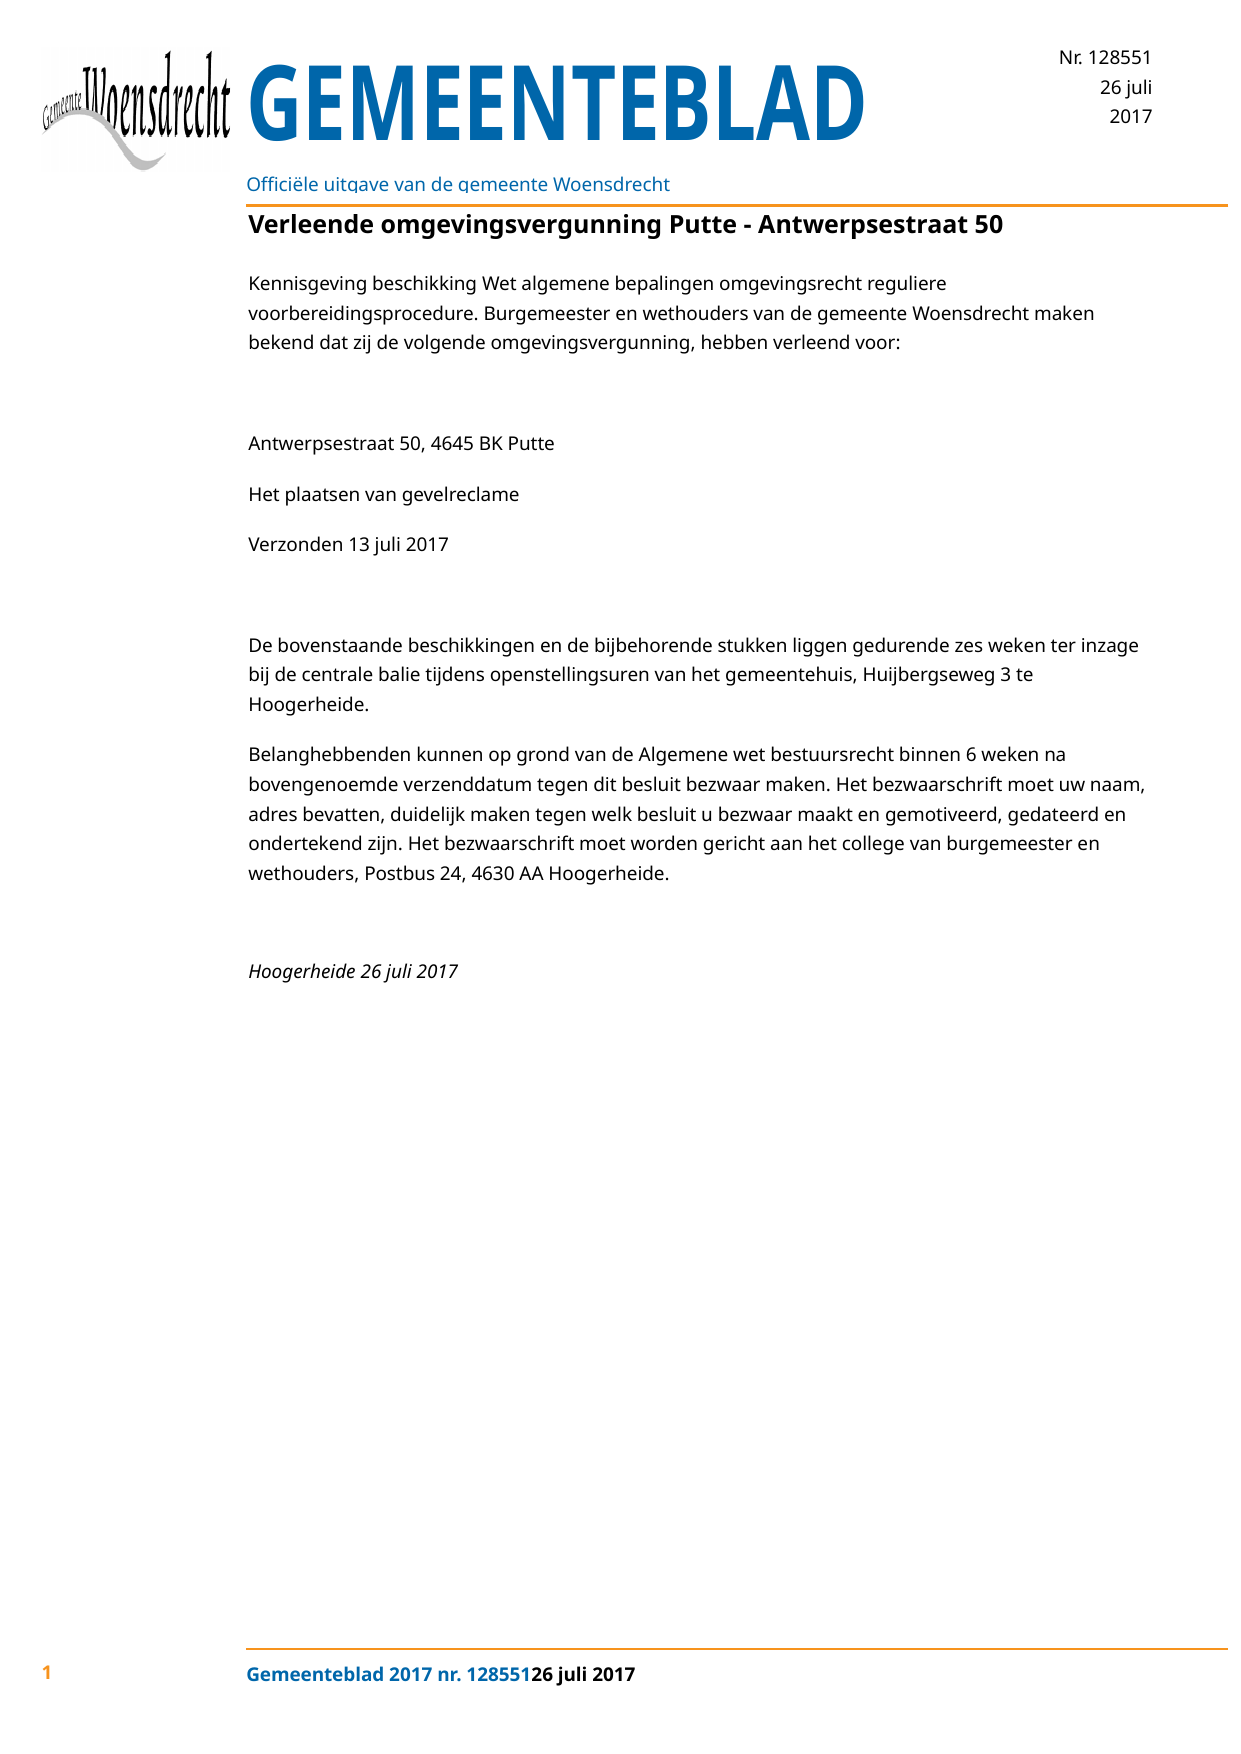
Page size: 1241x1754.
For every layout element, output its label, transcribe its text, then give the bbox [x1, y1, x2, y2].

text Verzonden 13 juli 2017 [248, 531, 1152, 557]
picture [41, 47, 231, 172]
text Belanghebbenden kunnen op grond van de Algemene wet bestuursrecht binnen 6 weken na bovengenoemde verzenddatum tegen dit besluit bezwaar maken. Het bezwaarschrift moet uw naam, adres bevatten, duidelijk maken tegen welk besluit u bezwaar maakt en gemotiveerd, gedateerd en ondertekend zijn. Het bezwaarschrift moet worden gericht aan het college van burgemeester en wethouders, Postbus 24, 4630 AA Hoogerheide. [248, 742, 1152, 886]
text Hoogerheide 26 juli 2017 [248, 958, 1152, 984]
text Antwerpsestraat 50, 4645 BK Putte [248, 430, 1152, 456]
text Verleende omgevingsvergunning Putte - Antwerpsestraat 50 [248, 207, 1152, 241]
text Het plaatsen van gevelreclame [248, 481, 1152, 506]
text Kennisgeving beschikking Wet algemene bepalingen omgevingsrecht reguliere voorbereidingsprocedure. Burgemeester en wethouders van de gemeente Woensdrecht maken bekend dat zij de volgende omgevingsvergunning, hebben verleend voor: [248, 270, 1152, 355]
text De bovenstaande beschikkingen en de bijbehorende stukken liggen gedurende zes weken ter inzage bij de centrale balie tijdens openstellingsuren van het gemeentehuis, Huijbergseweg 3 te Hoogerheide. [248, 632, 1152, 717]
